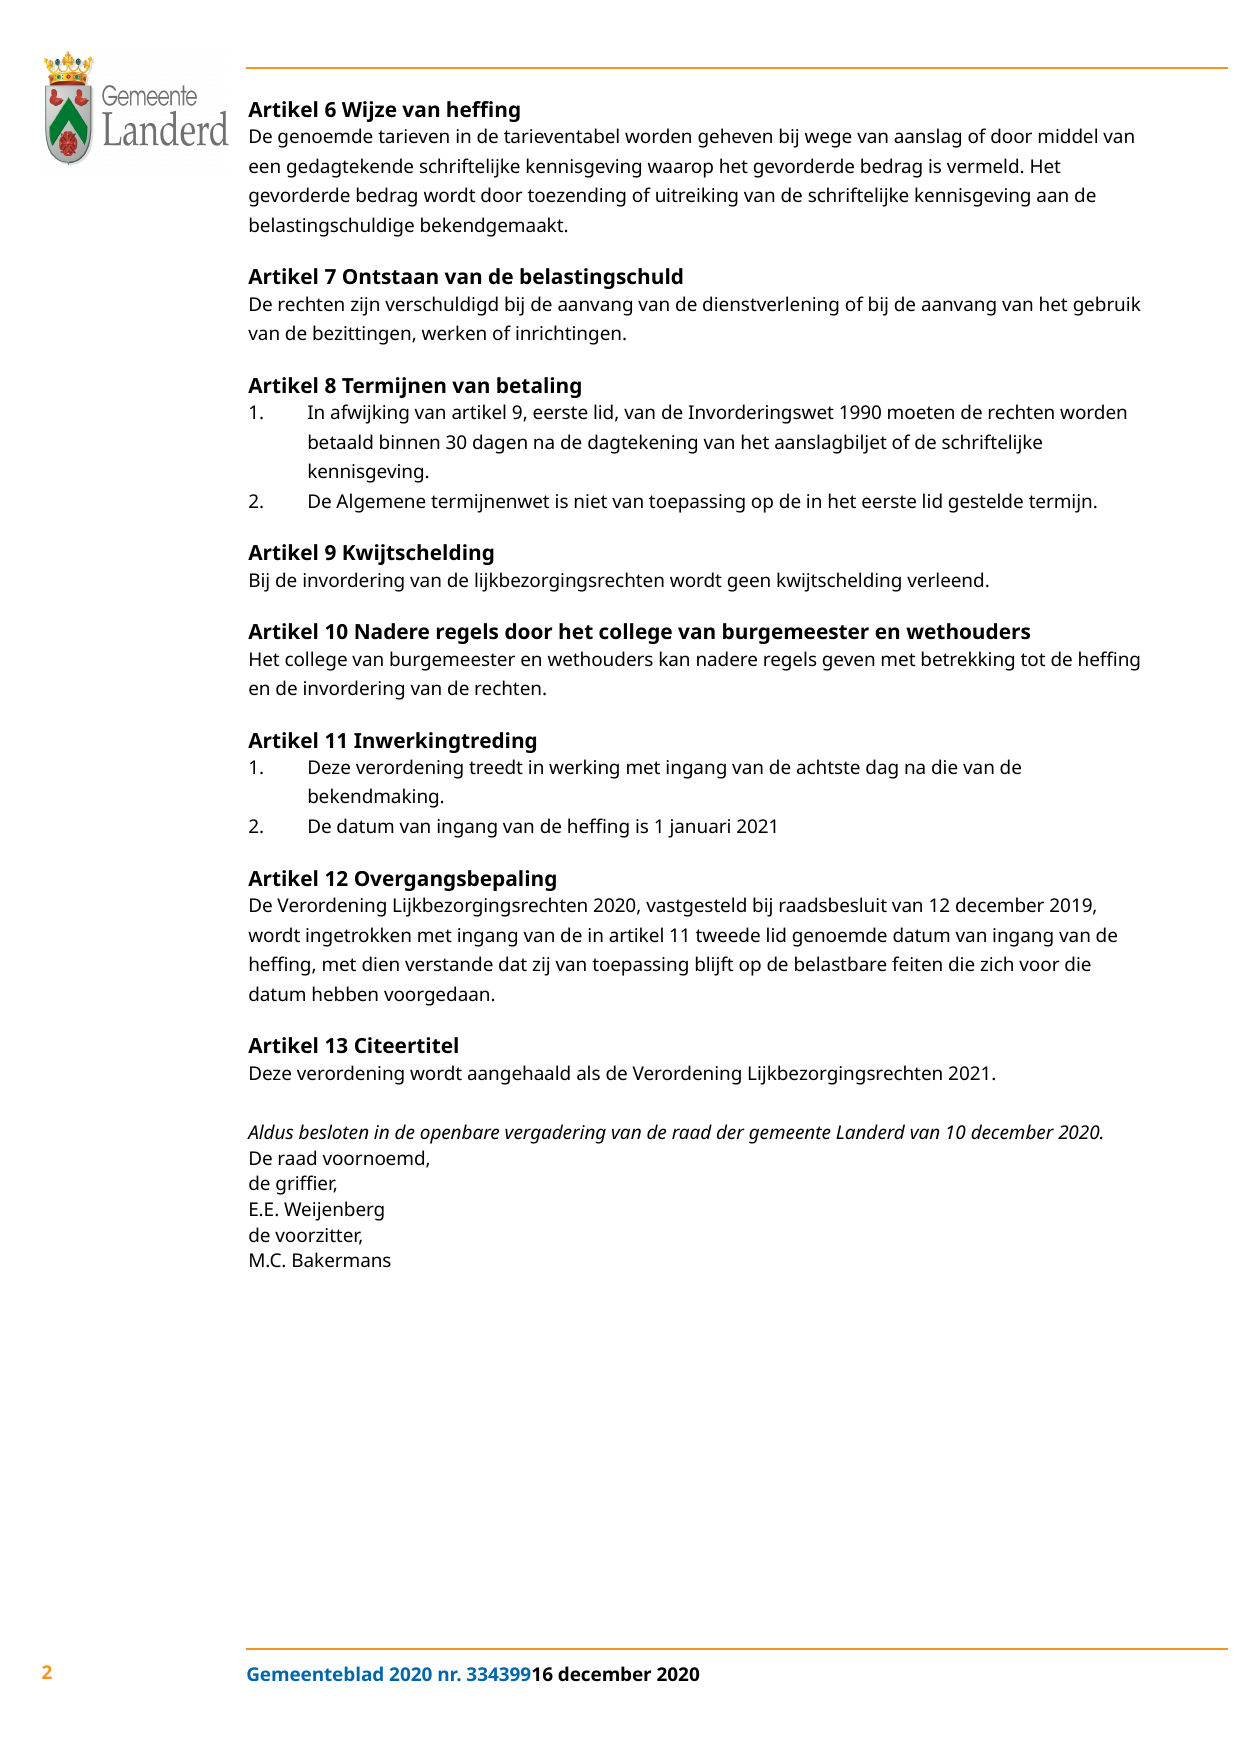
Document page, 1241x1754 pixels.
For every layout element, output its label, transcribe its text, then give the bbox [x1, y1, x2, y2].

list De Algemene termijnenwet is niet van toepassing op de in het eerste lid gestelde termijn. [248, 488, 1152, 514]
text De raad voornoemd, [248, 1145, 1152, 1170]
list De datum van ingang van de heffing is 1 januari 2021 [248, 813, 1152, 839]
text Artikel 11 Inwerkingtreding [248, 726, 1152, 754]
text Bij de invordering van de lijkbezorgingsrechten wordt geen kwijtschelding verleend. [248, 567, 1152, 593]
text Artikel 9 Kwijtschelding [248, 538, 1152, 567]
text De genoemde tarieven in de tarieventabel worden geheven bij wege van aanslag of door middel van een gedagtekende schriftelijke kennisgeving waarop het gevorderde bedrag is vermeld. Het gevorderde bedrag wordt door toezending of uitreiking van de schriftelijke kennisgeving aan de belastingschuldige bekendgemaakt. [248, 123, 1152, 238]
text Artikel 8 Termijnen van betaling [248, 371, 1152, 399]
text de griffier, [248, 1170, 1152, 1196]
text De rechten zijn verschuldigd bij de aanvang van de dienstverlening of bij de aanvang van het gebruik van de bezittingen, werken of inrichtingen. [248, 291, 1152, 346]
picture [41, 47, 231, 172]
text Artikel 7 Ontstaan van de belastingschuld [248, 262, 1152, 291]
text Deze verordening wordt aangehaald als de Verordening Lijkbezorgingsrechten 2021. [248, 1060, 1152, 1086]
text E.E. Weijenberg [248, 1196, 1152, 1222]
text Het college van burgemeester en wethouders kan nadere regels geven met betrekking tot de heffing en de invordering van de rechten. [248, 646, 1152, 701]
text M.C. Bakermans [248, 1248, 1152, 1273]
list In afwijking van artikel 9, eerste lid, van de Invorderingswet 1990 moeten de rechten worden betaald binnen 30 dagen na de dagtekening van het aanslagbiljet of de schriftelijke kennisgeving. [248, 399, 1152, 484]
text Artikel 12 Overgangsbepaling [248, 864, 1152, 892]
list Deze verordening treedt in werking met ingang van de achtste dag na die van de bekendmaking. [248, 754, 1152, 809]
text Aldus besloten in de openbare vergadering van de raad der gemeente Landerd van 10 december 2020. [248, 1119, 1152, 1145]
text De Verordening Lijkbezorgingsrechten 2020, vastgesteld bij raadsbesluit van 12 december 2019, wordt ingetrokken met ingang van de in artikel 11 tweede lid genoemde datum van ingang van de heffing, met dien verstande dat zij van toepassing blijft op de belastbare feiten die zich voor die datum hebben voorgedaan. [248, 892, 1152, 1007]
text de voorzitter, [248, 1222, 1152, 1248]
text Artikel 10 Nadere regels door het college van burgemeester en wethouders [248, 617, 1152, 646]
text Artikel 6 Wijze van heffing [248, 95, 1152, 123]
text Artikel 13 Citeertitel [248, 1031, 1152, 1060]
